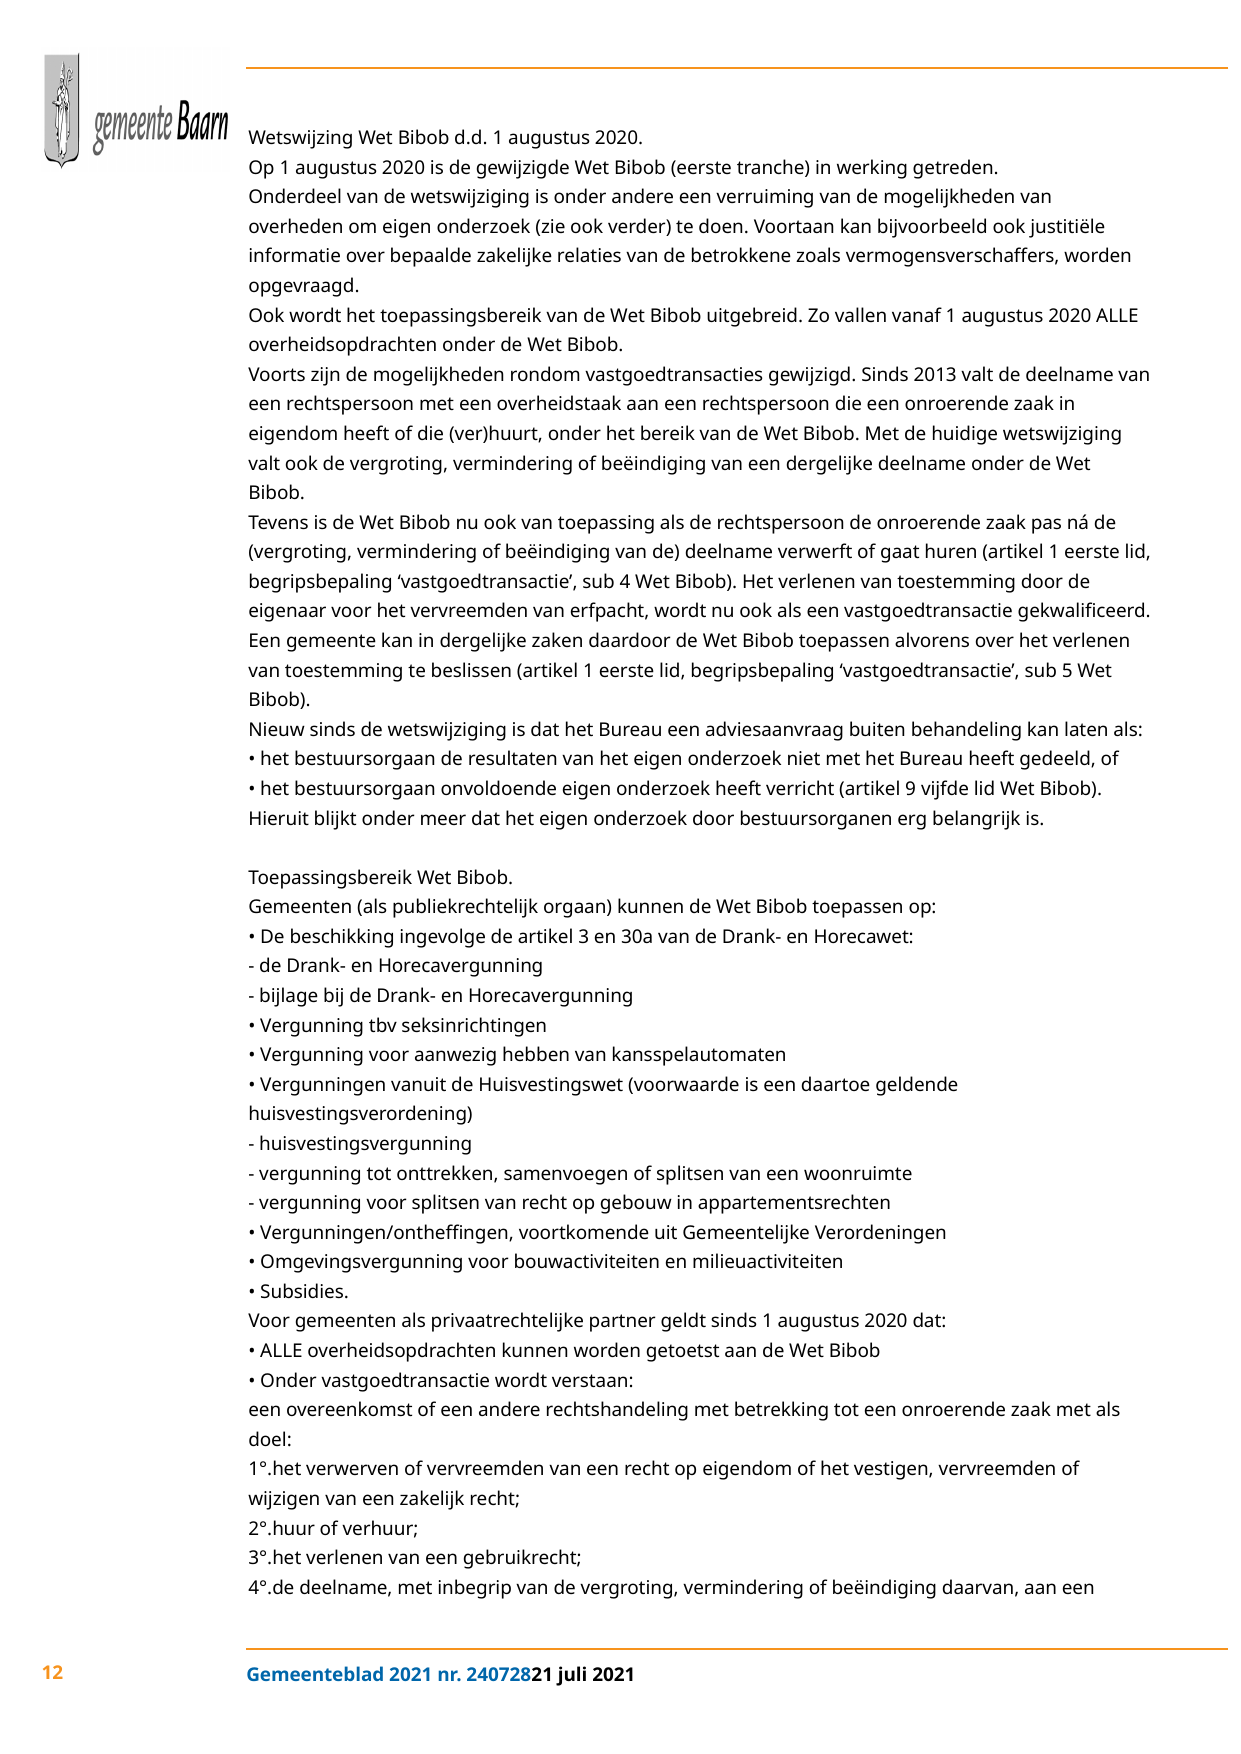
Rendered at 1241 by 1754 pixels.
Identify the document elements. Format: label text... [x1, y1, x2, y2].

text • Onder vastgoedtransactie wordt verstaan: [248, 1367, 1152, 1393]
text Tevens is de Wet Bibob nu ook van toepassing als de rechtspersoon de onroerende zaak pas ná de (vergroting, vermindering of beëindiging van de) deelname verwerft of gaat huren (artikel 1 eerste lid, begripsbepaling ‘vastgoedtransactie’, sub 4 Wet Bibob). Het verlenen van toestemming door de eigenaar voor het vervreemden van erfpacht, wordt nu ook als een vastgoedtransactie gekwalificeerd. [248, 509, 1152, 623]
text Nieuw sinds de wetswijziging is dat het Bureau een adviesaanvraag buiten behandeling kan laten als: [248, 716, 1152, 742]
text - huisvestingsvergunning [248, 1130, 1152, 1156]
text Wetswijzing Wet Bibob d.d. 1 augustus 2020. [248, 124, 1152, 150]
text • ALLE overheidsopdrachten kunnen worden getoetst aan de Wet Bibob [248, 1337, 1152, 1363]
text • het bestuursorgaan onvoldoende eigen onderzoek heeft verricht (artikel 9 vijfde lid Wet Bibob). [248, 775, 1152, 801]
text • Vergunning tbv seksinrichtingen [248, 1012, 1152, 1038]
text Op 1 augustus 2020 is de gewijzigde Wet Bibob (eerste tranche) in werking getreden. [248, 154, 1152, 180]
text Voor gemeenten als privaatrechtelijke partner geldt sinds 1 augustus 2020 dat: [248, 1308, 1152, 1333]
text Een gemeente kan in dergelijke zaken daardoor de Wet Bibob toepassen alvorens over het verlenen van toestemming te beslissen (artikel 1 eerste lid, begripsbepaling ‘vastgoedtransactie’, sub 5 Wet Bibob). [248, 627, 1152, 712]
text • Subsidies. [248, 1278, 1152, 1304]
text Gemeenten (als publiekrechtelijk orgaan) kunnen de Wet Bibob toepassen op: [248, 893, 1152, 919]
text 1°.het verwerven of vervreemden van een recht op eigendom of het vestigen, vervreemden of wijzigen van een zakelijk recht; [248, 1456, 1152, 1511]
text - de Drank- en Horecavergunning [248, 953, 1152, 978]
text Voorts zijn de mogelijkheden rondom vastgoedtransacties gewijzigd. Sinds 2013 valt de deelname van een rechtspersoon met een overheidstaak aan een rechtspersoon die een onroerende zaak in eigendom heeft of die (ver)huurt, onder het bereik van de Wet Bibob. Met de huidige wetswijziging valt ook de vergroting, vermindering of beëindiging van een dergelijke deelname onder de Wet Bibob. [248, 361, 1152, 505]
text Hieruit blijkt onder meer dat het eigen onderzoek door bestuursorganen erg belangrijk is. [248, 805, 1152, 831]
text • Omgevingsvergunning voor bouwactiviteiten en milieuactiviteiten [248, 1248, 1152, 1274]
text • De beschikking ingevolge de artikel 3 en 30a van de Drank- en Horecawet: [248, 923, 1152, 949]
text 2°.huur of verhuur; [248, 1515, 1152, 1541]
text een overeenkomst of een andere rechtshandeling met betrekking tot een onroerende zaak met als doel: [248, 1396, 1152, 1452]
text • Vergunningen vanuit de Huisvestingswet (voorwaarde is een daartoe geldende huisvestingsverordening) [248, 1071, 1152, 1126]
text Onderdeel van de wetswijziging is onder andere een verruiming van de mogelijkheden van overheden om eigen onderzoek (zie ook verder) te doen. Voortaan kan bijvoorbeeld ook justitiële informatie over bepaalde zakelijke relaties van de betrokkene zoals vermogensverschaffers, worden opgevraagd. [248, 183, 1152, 298]
picture [41, 47, 231, 172]
text - vergunning voor splitsen van recht op gebouw in appartementsrechten [248, 1189, 1152, 1215]
text Ook wordt het toepassingsbereik van de Wet Bibob uitgebreid. Zo vallen vanaf 1 augustus 2020 ALLE overheidsopdrachten onder de Wet Bibob. [248, 302, 1152, 357]
text Toepassingsbereik Wet Bibob. [248, 864, 1152, 890]
text 3°.het verlenen van een gebruikrecht; [248, 1544, 1152, 1570]
text • Vergunningen/ontheffingen, voortkomende uit Gemeentelijke Verordeningen [248, 1219, 1152, 1245]
text - bijlage bij de Drank- en Horecavergunning [248, 982, 1152, 1008]
text • het bestuursorgaan de resultaten van het eigen onderzoek niet met het Bureau heeft gedeeld, of [248, 746, 1152, 771]
text - vergunning tot onttrekken, samenvoegen of splitsen van een woonruimte [248, 1160, 1152, 1186]
text 4°.de deelname, met inbegrip van de vergroting, vermindering of beëindiging daarvan, aan een [248, 1574, 1152, 1600]
text • Vergunning voor aanwezig hebben van kansspelautomaten [248, 1041, 1152, 1067]
